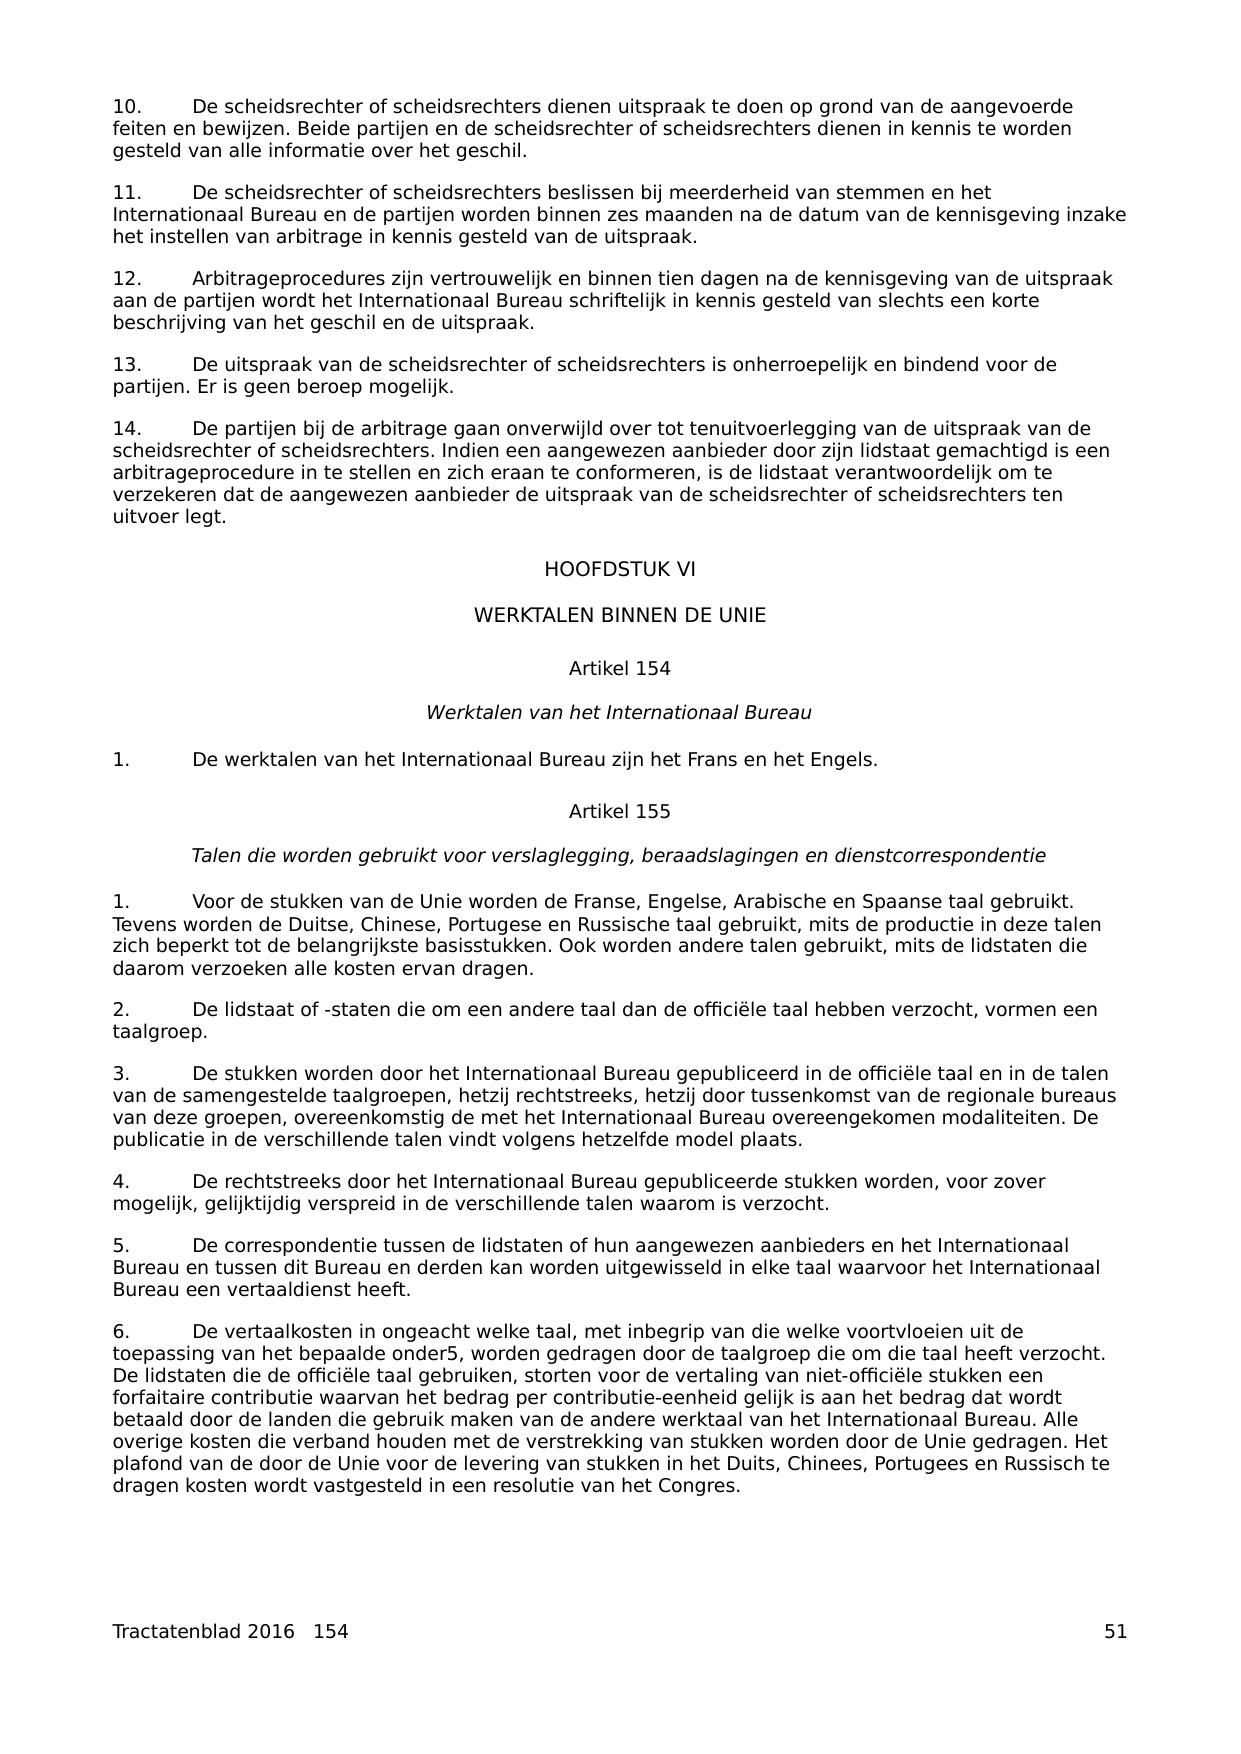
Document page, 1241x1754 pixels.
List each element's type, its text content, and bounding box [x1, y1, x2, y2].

text 3. De stukken worden door het Internationaal Bureau gepubliceerd in de officiële taal en in de talen van de samengestelde taalgroepen, hetzij rechtstreeks, hetzij door tussenkomst van de regionale bureaus van deze groepen, overeenkomstig de met het Internationaal Bureau overeengekomen modaliteiten. De publicatie in de verschillende talen vindt volgens hetzelfde model plaats. [112, 1063, 1128, 1151]
text 11. De scheidsrechter of scheidsrechters beslissen bij meerderheid van stemmen en het Internationaal Bureau en de partijen worden binnen zes maanden na de datum van de kennisgeving inzake het instellen van arbitrage in kennis gesteld van de uitspraak. [112, 182, 1128, 248]
text 14. De partijen bij de arbitrage gaan onverwijld over tot tenuitvoerlegging van de uitspraak van de scheidsrechter of scheidsrechters. Indien een aangewezen aanbieder door zijn lidstaat gemachtigd is een arbitrageprocedure in te stellen en zich eraan te conformeren, is de lidstaat verantwoordelijk om te verzekeren dat de aangewezen aanbieder de uitspraak van de scheidsrechter of scheidsrechters ten uitvoer legt. [112, 418, 1128, 528]
text 13. De uitspraak van de scheidsrechter of scheidsrechters is onherroepelijk en bindend voor de partijen. Er is geen beroep mogelijk. [112, 354, 1128, 398]
subtitle Artikel 154 Werktalen van het Internationaal Bureau [112, 658, 1128, 723]
text 6. De vertaalkosten in ongeacht welke taal, met inbegrip van die welke voortvloeien uit de toepassing van het bepaalde onder5, worden gedragen door de taalgroep die om die taal heeft verzocht. De lidstaten die de officiële taal gebruiken, storten voor de vertaling van niet-officiële stukken een forfaitaire contributie waarvan het bedrag per contributie-eenheid gelijk is aan het bedrag dat wordt betaald door de landen die gebruik maken van de andere werktaal van het Internationaal Bureau. Alle overige kosten die verband houden met de verstrekking van stukken worden door de Unie gedragen. Het plafond van de door de Unie voor de levering van stukken in het Duits, Chinees, Portugees en Russisch te dragen kosten wordt vastgesteld in een resolutie van het Congres. [112, 1321, 1128, 1497]
text 2. De lidstaat of -staten die om een andere taal dan de officiële taal hebben verzocht, vormen een taalgroep. [112, 999, 1128, 1043]
text 1. De werktalen van het Internationaal Bureau zijn het Frans en het Engels. [112, 748, 1128, 771]
text 12. Arbitrageprocedures zijn vertrouwelijk en binnen tien dagen na de kennisgeving van de uitspraak aan de partijen wordt het Internationaal Bureau schriftelijk in kennis gesteld van slechts een korte beschrijving van het geschil en de uitspraak. [112, 268, 1128, 334]
subtitle Artikel 155 Talen die worden gebruikt voor verslaglegging, beraadslagingen en dienstcorrespondentie [112, 801, 1128, 866]
text 5. De correspondentie tussen de lidstaten of hun aangewezen aanbieders en het Internationaal Bureau en tussen dit Bureau en derden kan worden uitgewisseld in elke taal waarvoor het Internationaal Bureau een vertaaldienst heeft. [112, 1235, 1128, 1301]
text 1. Voor de stukken van de Unie worden de Franse, Engelse, Arabische en Spaanse taal gebruikt. Tevens worden de Duitse, Chinese, Portugese en Russische taal gebruikt, mits de productie in deze talen zich beperkt tot de belangrijkste basisstukken. Ook worden andere talen gebruikt, mits de lidstaten die daarom verzoeken alle kosten ervan dragen. [112, 891, 1128, 979]
text 4. De rechtstreeks door het Internationaal Bureau gepubliceerde stukken worden, voor zover mogelijk, gelijktijdig verspreid in de verschillende talen waarom is verzocht. [112, 1171, 1128, 1215]
subtitle HOOFDSTUK VI WERKTALEN BINNEN DE UNIE [112, 558, 1128, 628]
text 10. De scheidsrechter of scheidsrechters dienen uitspraak te doen op grond van de aangevoerde feiten en bewijzen. Beide partijen en de scheidsrechter of scheidsrechters dienen in kennis te worden gesteld van alle informatie over het geschil. [112, 96, 1128, 162]
